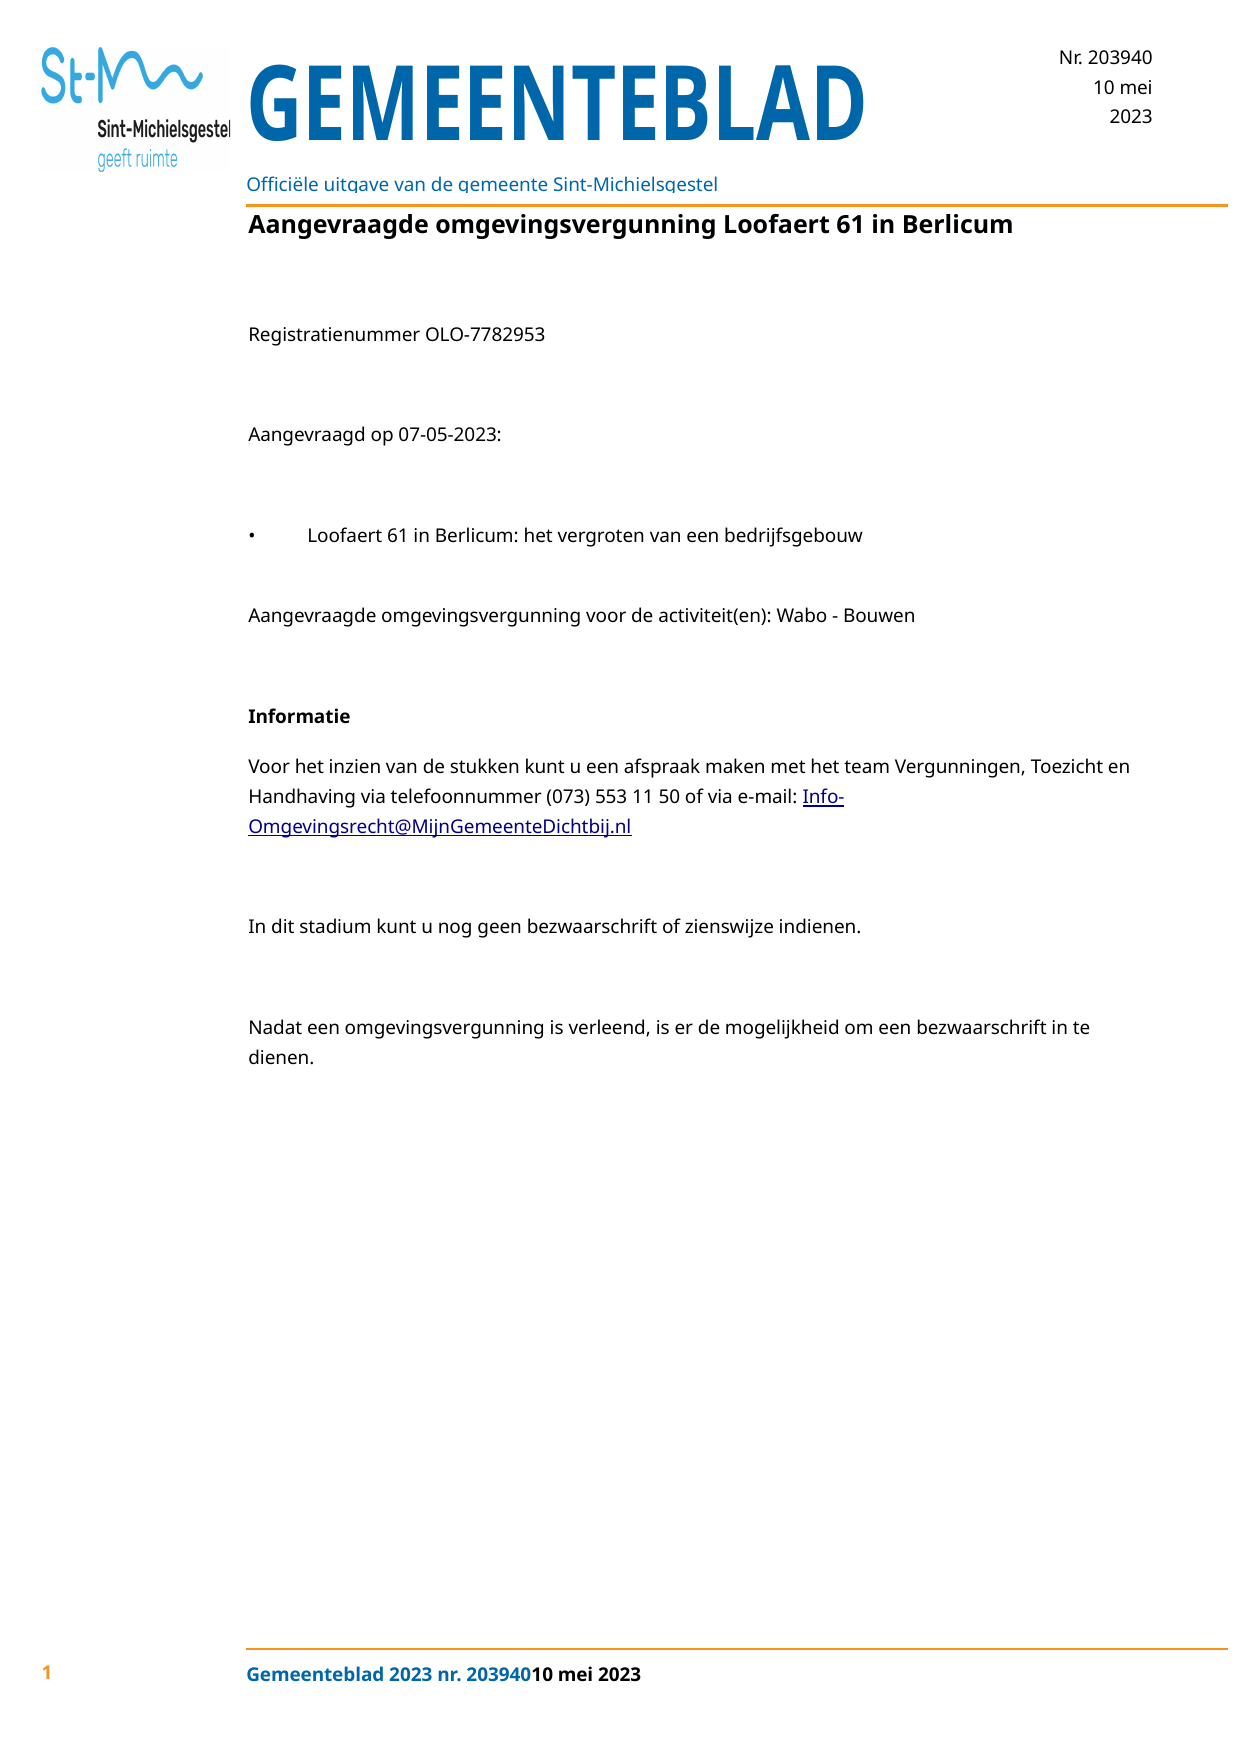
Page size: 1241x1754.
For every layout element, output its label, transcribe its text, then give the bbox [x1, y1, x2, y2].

text Aangevraagde omgevingsvergunning voor de activiteit(en): Wabo - Bouwen [248, 602, 1152, 628]
text Aangevraagde omgevingsvergunning Loofaert 61 in Berlicum [248, 207, 1152, 241]
text Voor het inzien van de stukken kunt u een afspraak maken met het team Vergunningen, Toezicht en Handhaving via telefoonnummer (073) 553 11 50 of via e-mail: Info-Omgevingsrecht@MijnGemeenteDichtbij.nl [248, 754, 1152, 838]
text Nadat een omgevingsvergunning is verleend, is er de mogelijkheid om een bezwaarschrift in te dienen. [248, 1014, 1152, 1070]
text Aangevraagd op 07-05-2023: [248, 422, 1152, 447]
text Registratienummer OLO-7782953 [248, 321, 1152, 346]
list Loofaert 61 in Berlicum: het vergroten van een bedrijfsgebouw [248, 522, 1152, 548]
picture [41, 47, 231, 172]
text Informatie [248, 703, 1152, 729]
text In dit stadium kunt u nog geen bezwaarschrift of zienswijze indienen. [248, 914, 1152, 939]
